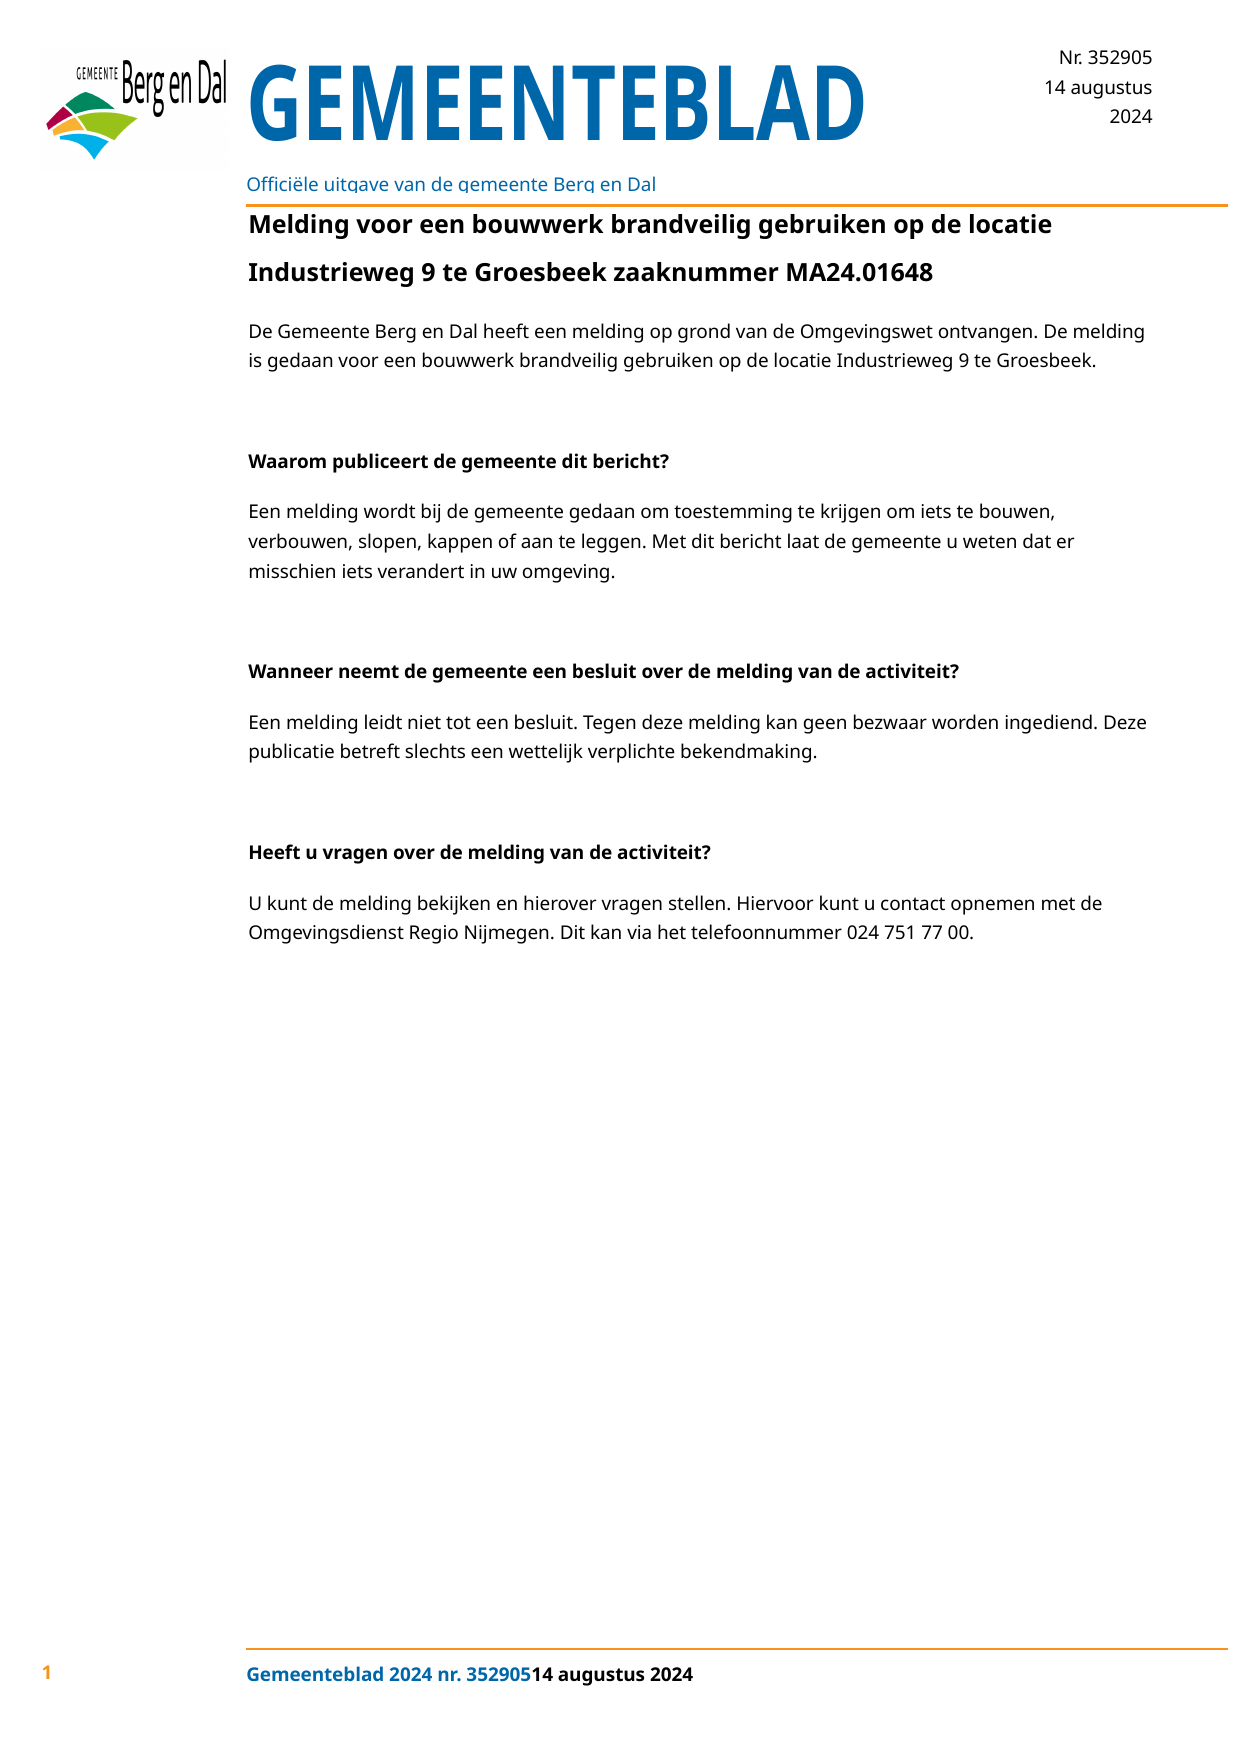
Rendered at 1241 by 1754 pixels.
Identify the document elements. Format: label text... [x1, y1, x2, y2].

text De Gemeente Berg en Dal heeft een melding op grond van de Omgevingswet ontvangen. De melding is gedaan voor een bouwwerk brandveilig gebruiken op de locatie Industrieweg 9 te Groesbeek. [248, 318, 1152, 373]
text Wanneer neemt de gemeente een besluit over de melding van de activiteit? [248, 659, 1152, 684]
picture [41, 47, 231, 172]
text Heeft u vragen over de melding van de activiteit? [248, 839, 1152, 865]
text Een melding leidt niet tot een besluit. Tegen deze melding kan geen bezwaar worden ingediend. Deze publicatie betreft slechts een wettelijk verplichte bekendmaking. [248, 709, 1152, 764]
text Een melding wordt bij de gemeente gedaan om toestemming te krijgen om iets te bouwen, verbouwen, slopen, kappen of aan te leggen. Met dit bericht laat de gemeente u weten dat er misschien iets verandert in uw omgeving. [248, 499, 1152, 584]
text Melding voor een bouwwerk brandveilig gebruiken op de locatie Industrieweg 9 te Groesbeek zaaknummer MA24.01648 [248, 207, 1152, 288]
text U kunt de melding bekijken en hierover vragen stellen. Hiervoor kunt u contact opnemen met de Omgevingsdienst Regio Nijmegen. Dit kan via het telefoonnummer 024 751 77 00. [248, 890, 1152, 945]
text Waarom publiceert de gemeente dit bericht? [248, 448, 1152, 474]
